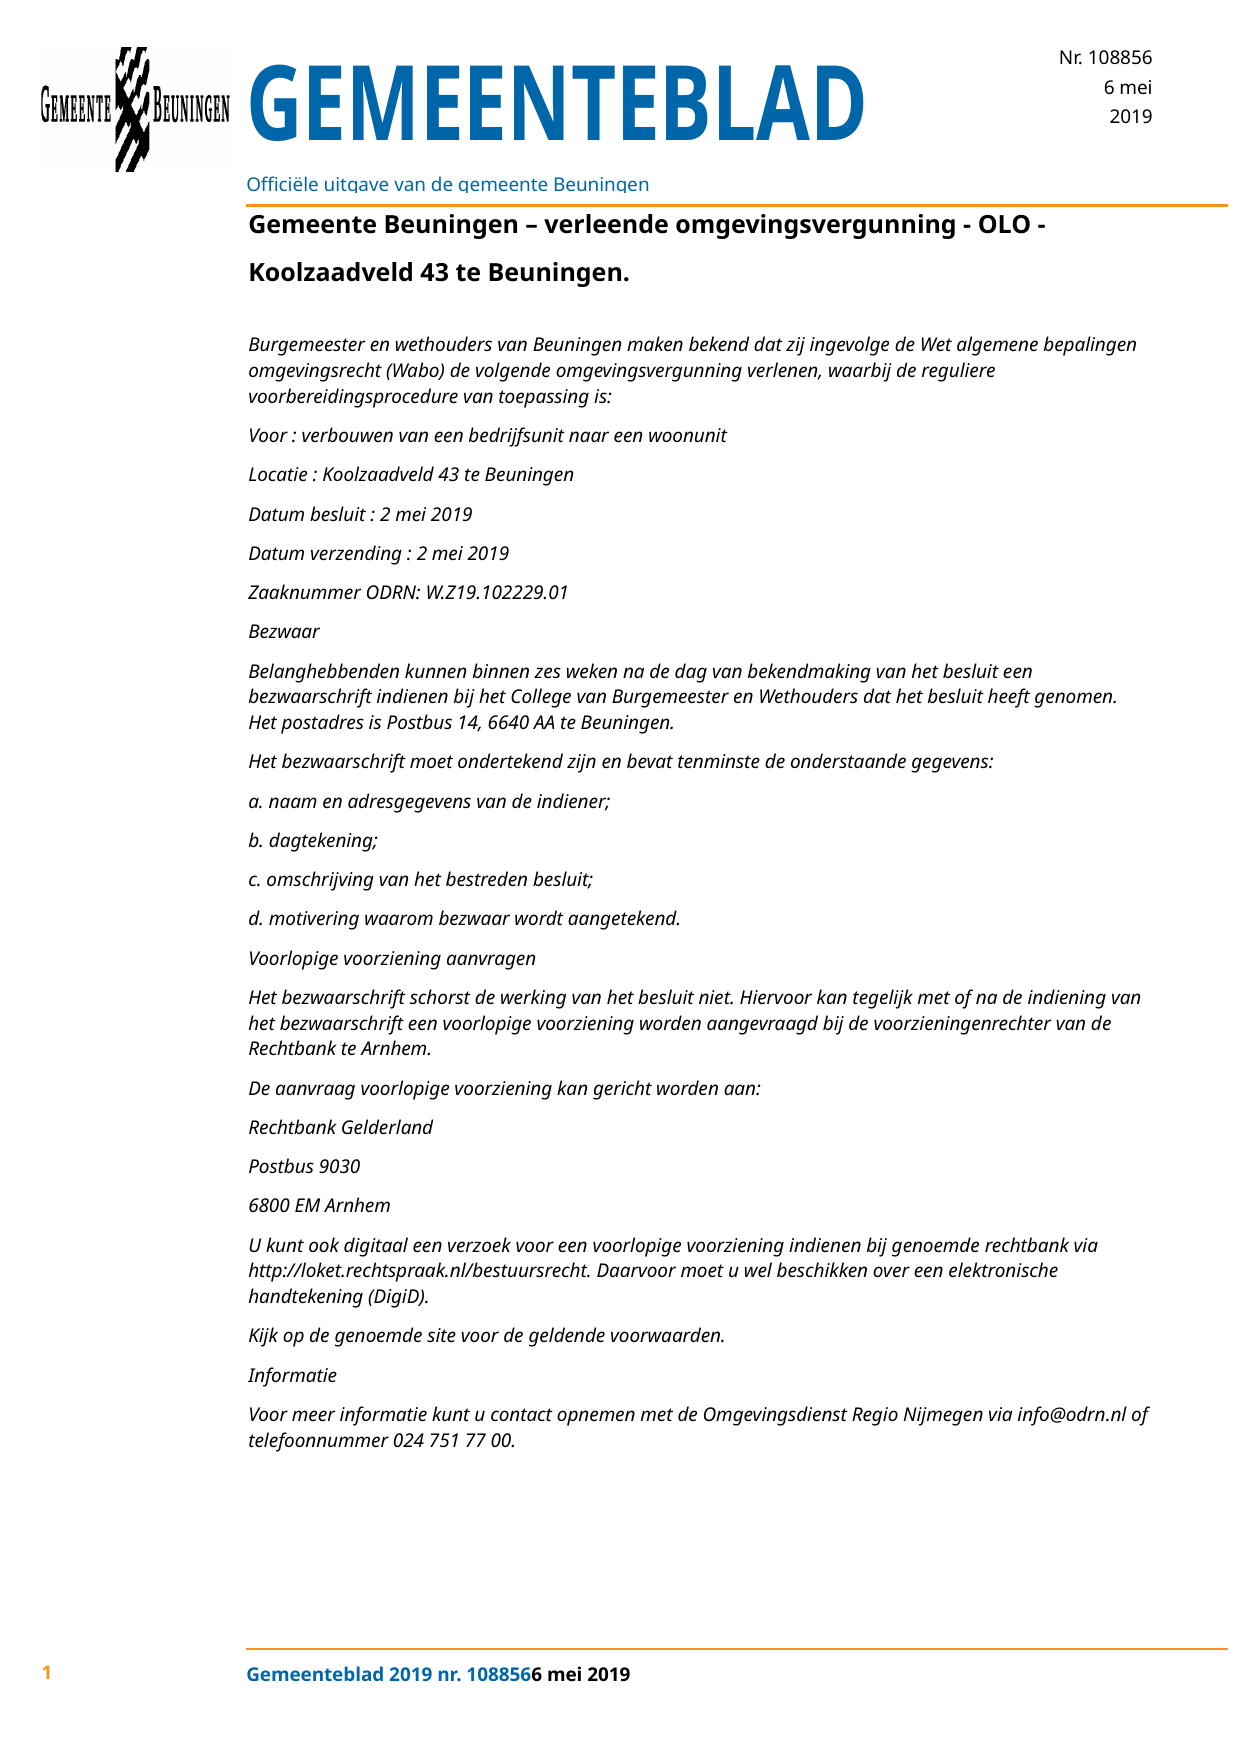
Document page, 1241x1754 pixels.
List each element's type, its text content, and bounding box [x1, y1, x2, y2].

text De aanvraag voorlopige voorziening kan gericht worden aan: [248, 1075, 1152, 1101]
text Locatie : Koolzaadveld 43 te Beuningen [248, 461, 1152, 487]
text c. omschrijving van het bestreden besluit; [248, 866, 1152, 892]
text U kunt ook digitaal een verzoek voor een voorlopige voorziening indienen bij genoemde rechtbank via http://loket.rechtspraak.nl/bestuursrecht. Daarvoor moet u wel beschikken over een elektronische handtekening (DigiD). [248, 1232, 1152, 1309]
text Kijk op de genoemde site voor de geldende voorwaarden. [248, 1323, 1152, 1348]
text Postbus 9030 [248, 1153, 1152, 1179]
text Het bezwaarschrift moet ondertekend zijn en bevat tenminste de onderstaande gegevens: [248, 748, 1152, 774]
text Belanghebbenden kunnen binnen zes weken na de dag van bekendmaking van het besluit een bezwaarschrift indienen bij het College van Burgemeester en Wethouders dat het besluit heeft genomen. Het postadres is Postbus 14, 6640 AA te Beuningen. [248, 658, 1152, 735]
text d. motivering waarom bezwaar wordt aangetekend. [248, 906, 1152, 931]
text Voor meer informatie kunt u contact opnemen met de Omgevingsdienst Regio Nijmegen via info@odrn.nl of telefoonnummer 024 751 77 00. [248, 1401, 1152, 1453]
text Burgemeester en wethouders van Beuningen maken bekend dat zij ingevolge de Wet algemene bepalingen omgevingsrecht (Wabo) de volgende omgevingsvergunning verlenen, waarbij de reguliere voorbereidingsprocedure van toepassing is: [248, 331, 1152, 409]
text Gemeente Beuningen – verleende omgevingsvergunning - OLO - Koolzaadveld 43 te Beuningen. [248, 207, 1152, 288]
text Voor : verbouwen van een bedrijfsunit naar een woonunit [248, 422, 1152, 448]
text Voorlopige voorziening aanvragen [248, 945, 1152, 971]
text a. naam en adresgegevens van de indiener; [248, 788, 1152, 813]
text Rechtbank Gelderland [248, 1114, 1152, 1140]
text Datum besluit : 2 mei 2019 [248, 501, 1152, 526]
text Informatie [248, 1362, 1152, 1388]
text Bezwaar [248, 618, 1152, 644]
picture [41, 47, 231, 172]
text 6800 EM Arnhem [248, 1193, 1152, 1218]
text Datum verzending : 2 mei 2019 [248, 540, 1152, 566]
text Zaaknummer ODRN: W.Z19.102229.01 [248, 579, 1152, 605]
text Het bezwaarschrift schorst de werking van het besluit niet. Hiervoor kan tegelijk met of na de indiening van het bezwaarschrift een voorlopige voorziening worden aangevraagd bij de voorzieningenrechter van de Rechtbank te Arnhem. [248, 984, 1152, 1061]
text b. dagtekening; [248, 827, 1152, 853]
